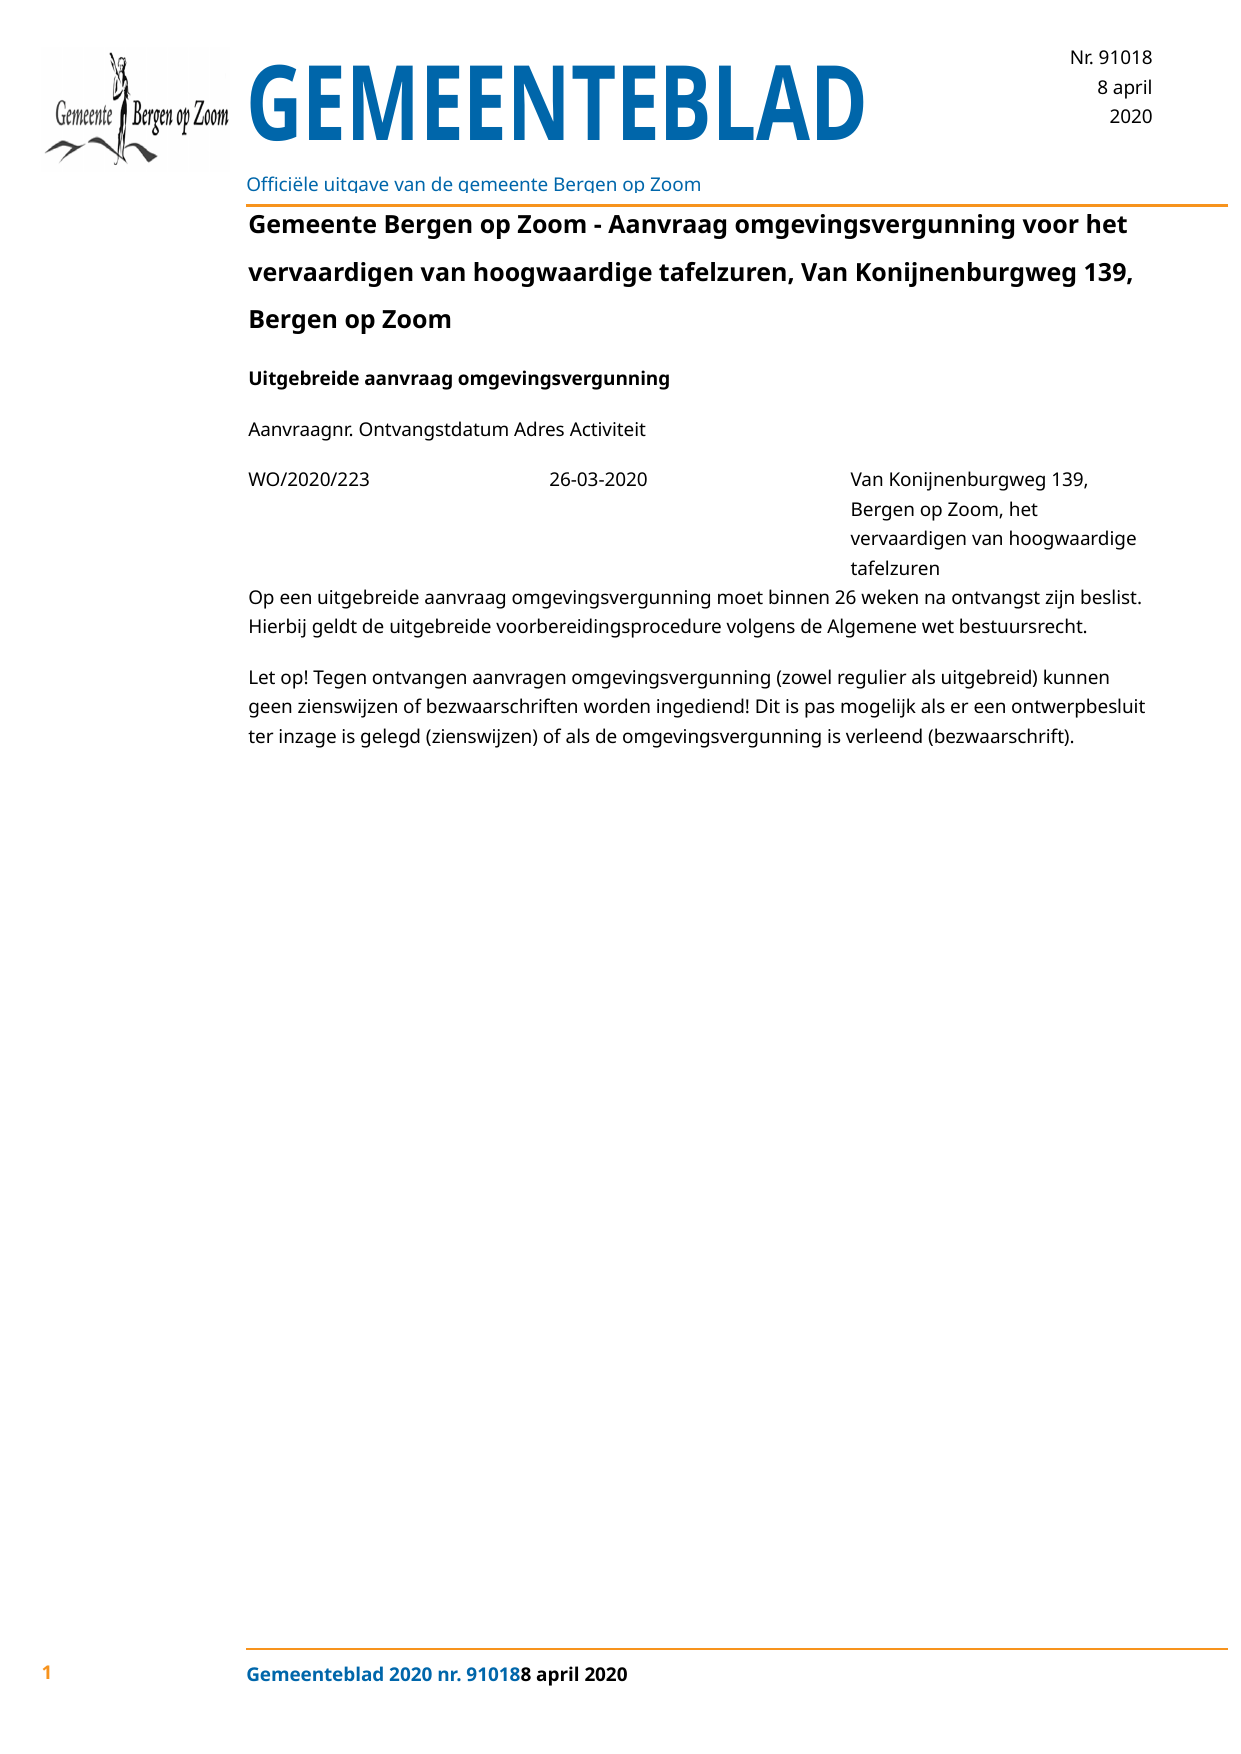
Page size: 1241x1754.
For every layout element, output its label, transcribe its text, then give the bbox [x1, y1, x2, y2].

text Let op! Tegen ontvangen aanvragen omgevingsvergunning (zowel regulier als uitgebreid) kunnen geen zienswijzen of bezwaarschriften worden ingediend! Dit is pas mogelijk als er een ontwerpbesluit ter inzage is gelegd (zienswijzen) of als de omgevingsvergunning is verleend (bezwaarschrift). [248, 664, 1152, 749]
picture [41, 47, 231, 172]
text Op een uitgebreide aanvraag omgevingsvergunning moet binnen 26 weken na ontvangst zijn beslist. Hierbij geldt de uitgebreide voorbereidingsprocedure volgens de Algemene wet bestuursrecht. [248, 584, 1152, 639]
text Gemeente Bergen op Zoom - Aanvraag omgevingsvergunning voor het vervaardigen van hoogwaardige tafelzuren, Van Konijnenburgweg 139, Bergen op Zoom [248, 207, 1152, 336]
table_header Van Konijnenburgweg 139, Bergen op Zoom, het vervaardigen van hoogwaardige tafelzuren [850, 466, 1152, 581]
table_header WO/2020/223 [248, 466, 549, 581]
text Aanvraagnr. Ontvangstdatum Adres Activiteit [248, 416, 1152, 442]
text Uitgebreide aanvraag omgevingsvergunning [248, 366, 1152, 391]
table_header 26-03-2020 [549, 466, 850, 581]
